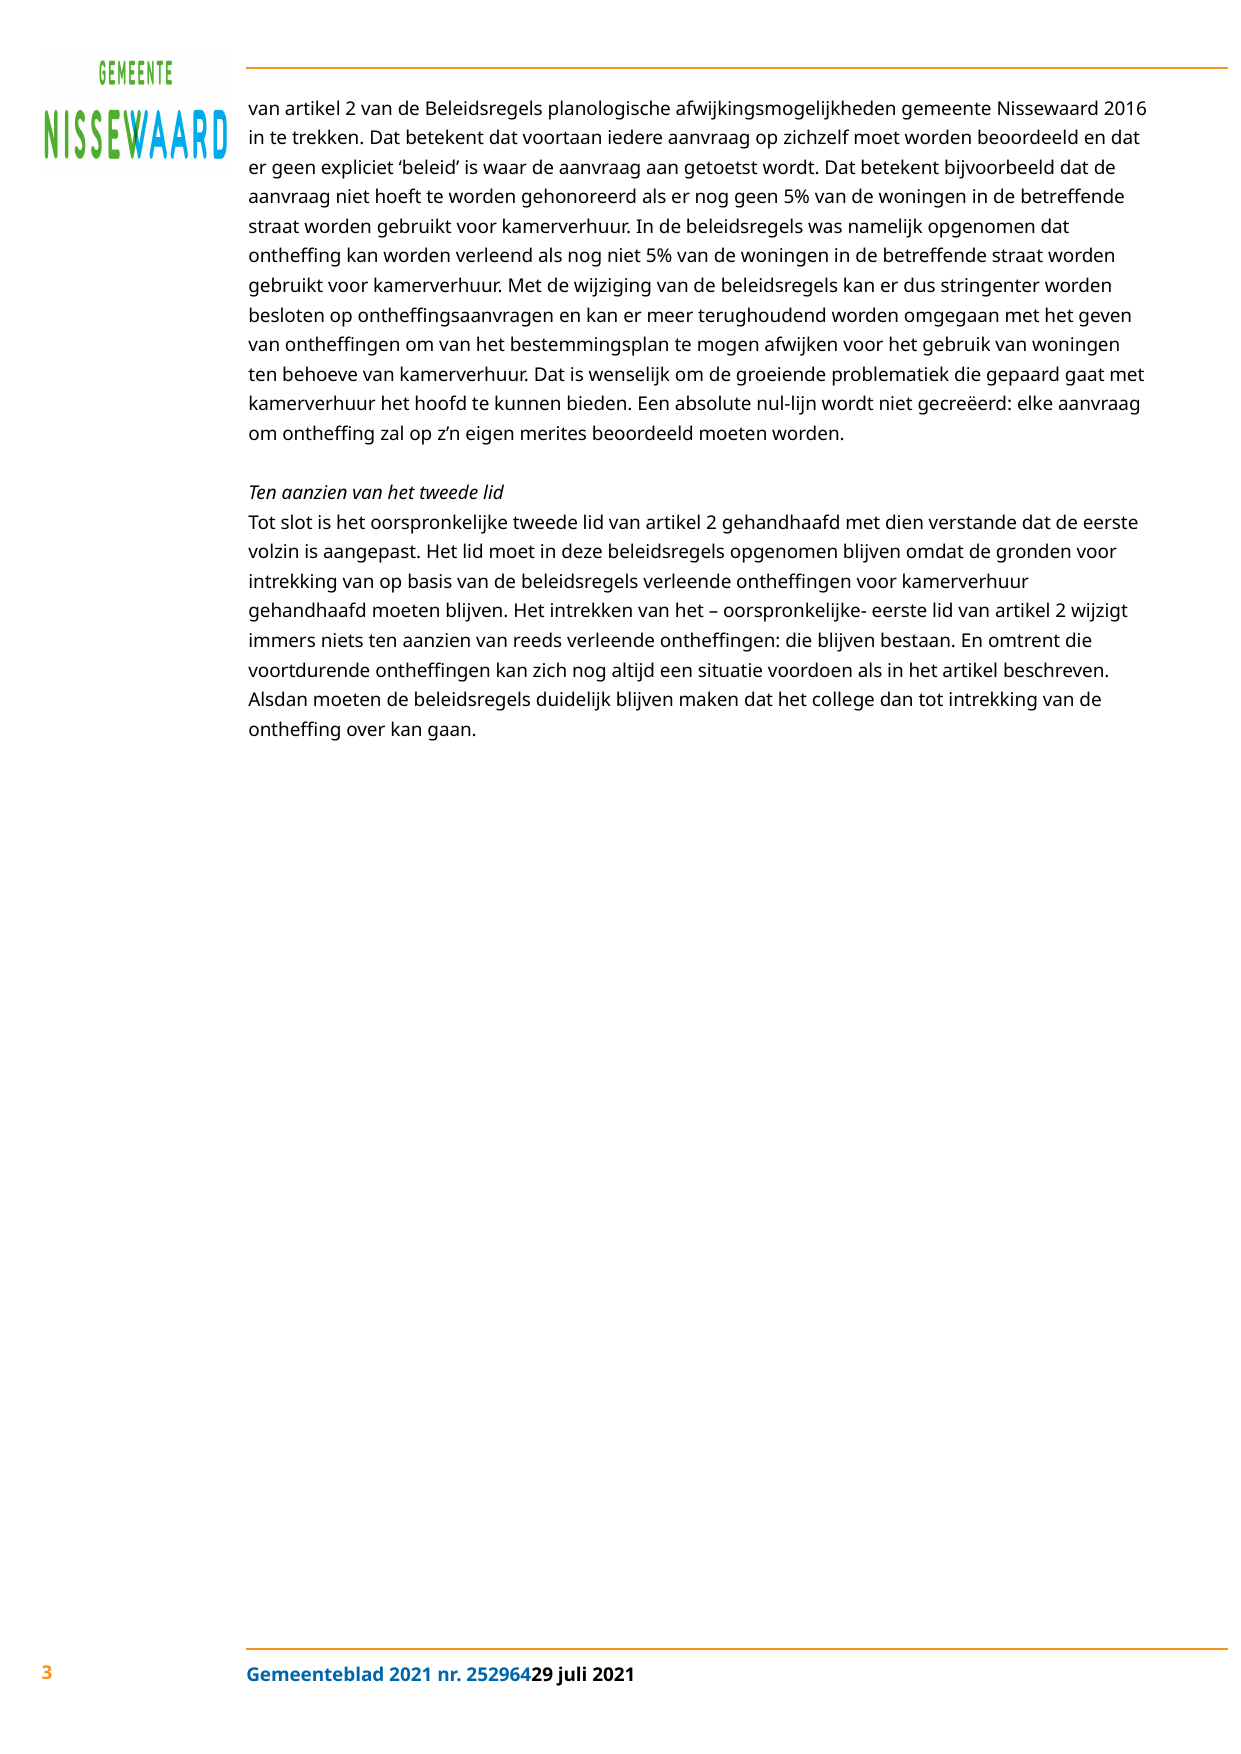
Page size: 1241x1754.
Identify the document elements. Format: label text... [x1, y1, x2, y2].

text Ten aanzien van het tweede lid [248, 479, 1152, 505]
picture [41, 47, 231, 172]
text Tot slot is het oorspronkelijke tweede lid van artikel 2 gehandhaafd met dien verstande dat de eerste volzin is aangepast. Het lid moet in deze beleidsregels opgenomen blijven omdat de gronden voor intrekking van op basis van de beleidsregels verleende ontheffingen voor kamerverhuur gehandhaafd moeten blijven. Het intrekken van het – oorspronkelijke- eerste lid van artikel 2 wijzigt immers niets ten aanzien van reeds verleende ontheffingen: die blijven bestaan. En omtrent die voortdurende ontheffingen kan zich nog altijd een situatie voordoen als in het artikel beschreven. Alsdan moeten de beleidsregels duidelijk blijven maken dat het college dan tot intrekking van de ontheffing over kan gaan. [248, 509, 1152, 742]
text van artikel 2 van de Beleidsregels planologische afwijkingsmogelijkheden gemeente Nissewaard 2016 in te trekken. Dat betekent dat voortaan iedere aanvraag op zichzelf moet worden beoordeeld en dat er geen expliciet ‘beleid’ is waar de aanvraag aan getoetst wordt. Dat betekent bijvoorbeeld dat de aanvraag niet hoeft te worden gehonoreerd als er nog geen 5% van de woningen in de betreffende straat worden gebruikt voor kamerverhuur. In de beleidsregels was namelijk opgenomen dat ontheffing kan worden verleend als nog niet 5% van de woningen in de betreffende straat worden gebruikt voor kamerverhuur. Met de wijziging van de beleidsregels kan er dus stringenter worden besloten op ontheffingsaanvragen en kan er meer terughoudend worden omgegaan met het geven van ontheffingen om van het bestemmingsplan te mogen afwijken voor het gebruik van woningen ten behoeve van kamerverhuur. Dat is wenselijk om de groeiende problematiek die gepaard gaat met kamerverhuur het hoofd te kunnen bieden. Een absolute nul-lijn wordt niet gecreëerd: elke aanvraag om ontheffing zal op z’n eigen merites beoordeeld moeten worden. [248, 95, 1152, 446]
